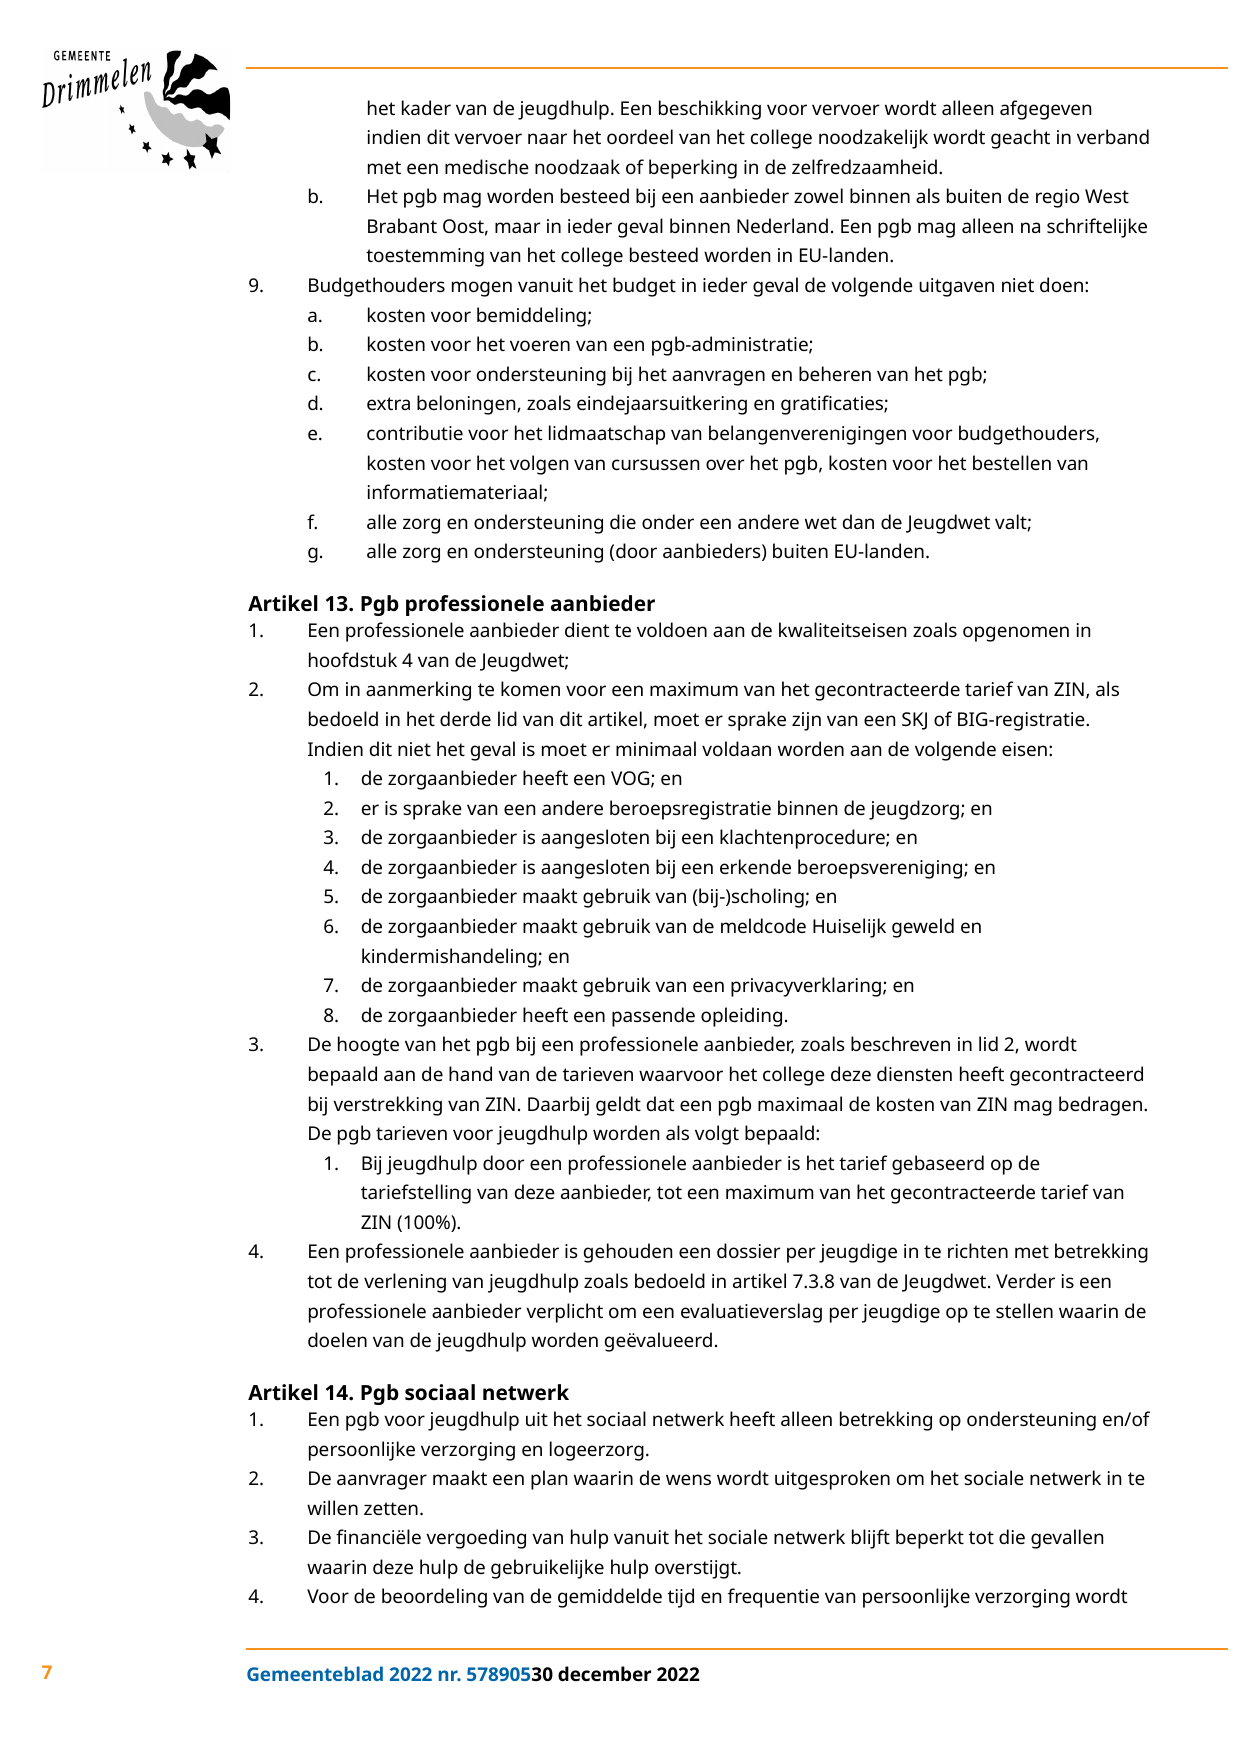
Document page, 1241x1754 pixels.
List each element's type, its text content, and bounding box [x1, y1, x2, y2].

list De hoogte van het pgb bij een professionele aanbieder, zoals beschreven in lid 2, wordt bepaald aan de hand van de tarieven waarvoor het college deze diensten heeft gecontracteerd bij verstrekking van ZIN. Daarbij geldt dat een pgb maximaal de kosten van ZIN mag bedragen. De pgb tarieven voor jeugdhulp worden als volgt bepaald: [248, 1032, 1152, 1146]
list kosten voor het voeren van een pgb-administratie; [307, 331, 1152, 357]
list Budgethouders mogen vanuit het budget in ieder geval de volgende uitgaven niet doen: [248, 272, 1152, 298]
list alle zorg en ondersteuning (door aanbieders) buiten EU-landen. [307, 538, 1152, 564]
list alle zorg en ondersteuning die onder een andere wet dan de Jeugdwet valt; [307, 509, 1152, 535]
list Bij jeugdhulp door een professionele aanbieder is het tarief gebaseerd op de tariefstelling van deze aanbieder, tot een maximum van het gecontracteerde tarief van ZIN (100%). [323, 1150, 1152, 1235]
list de zorgaanbieder maakt gebruik van (bij-)scholing; en [323, 884, 1152, 909]
list Een professionele aanbieder dient te voldoen aan de kwaliteitseisen zoals opgenomen in hoofdstuk 4 van de Jeugdwet; [248, 617, 1152, 673]
list er is sprake van een andere beroepsregistratie binnen de jeugdzorg; en [323, 795, 1152, 821]
list de zorgaanbieder is aangesloten bij een klachtenprocedure; en [323, 824, 1152, 850]
list De aanvrager maakt een plan waarin de wens wordt uitgesproken om het sociale netwerk in te willen zetten. [248, 1465, 1152, 1521]
list de zorgaanbieder is aangesloten bij een erkende beroepsvereniging; en [323, 854, 1152, 880]
list Voor de beoordeling van de gemiddelde tijd en frequentie van persoonlijke verzorging wordt [248, 1584, 1152, 1609]
list Een professionele aanbieder is gehouden een dossier per jeugdige in te richten met betrekking tot de verlening van jeugdhulp zoals bedoeld in artikel 7.3.8 van de Jeugdwet. Verder is een professionele aanbieder verplicht om een evaluatieverslag per jeugdige op te stellen waarin de doelen van de jeugdhulp worden geëvalueerd. [248, 1239, 1152, 1353]
list De financiële vergoeding van hulp vanuit het sociale netwerk blijft beperkt tot die gevallen waarin deze hulp de gebruikelijke hulp overstijgt. [248, 1524, 1152, 1580]
text Artikel 14. Pgb sociaal netwerk [248, 1378, 1152, 1406]
list Het pgb mag worden besteed bij een aanbieder zowel binnen als buiten de regio West Brabant Oost, maar in ieder geval binnen Nederland. Een pgb mag alleen na schriftelijke toestemming van het college besteed worden in EU-landen. [307, 183, 1152, 268]
list de zorgaanbieder maakt gebruik van de meldcode Huiselijk geweld en kindermishandeling; en [323, 913, 1152, 968]
list de zorgaanbieder maakt gebruik van een privacyverklaring; en [323, 972, 1152, 998]
list kosten voor ondersteuning bij het aanvragen en beheren van het pgb; [307, 361, 1152, 387]
list Om in aanmerking te komen voor een maximum van het gecontracteerde tarief van ZIN, als bedoeld in het derde lid van dit artikel, moet er sprake zijn van een SKJ of BIG-registratie. Indien dit niet het geval is moet er minimaal voldaan worden aan de volgende eisen: [248, 677, 1152, 761]
list kosten voor bemiddeling; [307, 302, 1152, 328]
text Artikel 13. Pgb professionele aanbieder [248, 589, 1152, 617]
picture [41, 47, 231, 172]
list de zorgaanbieder heeft een passende opleiding. [323, 1002, 1152, 1028]
list extra beloningen, zoals eindejaarsuitkering en gratificaties; [307, 391, 1152, 416]
list Een pgb voor jeugdhulp uit het sociaal netwerk heeft alleen betrekking op ondersteuning en/of persoonlijke verzorging en logeerzorg. [248, 1406, 1152, 1462]
list de zorgaanbieder heeft een VOG; en [323, 765, 1152, 791]
list contributie voor het lidmaatschap van belangenverenigingen voor budgethouders, kosten voor het volgen van cursussen over het pgb, kosten voor het bestellen van informatiemateriaal; [307, 420, 1152, 505]
list het kader van de jeugdhulp. Een beschikking voor vervoer wordt alleen afgegeven indien dit vervoer naar het oordeel van het college noodzakelijk wordt geacht in verband met een medische noodzaak of beperking in de zelfredzaamheid. [307, 95, 1152, 180]
